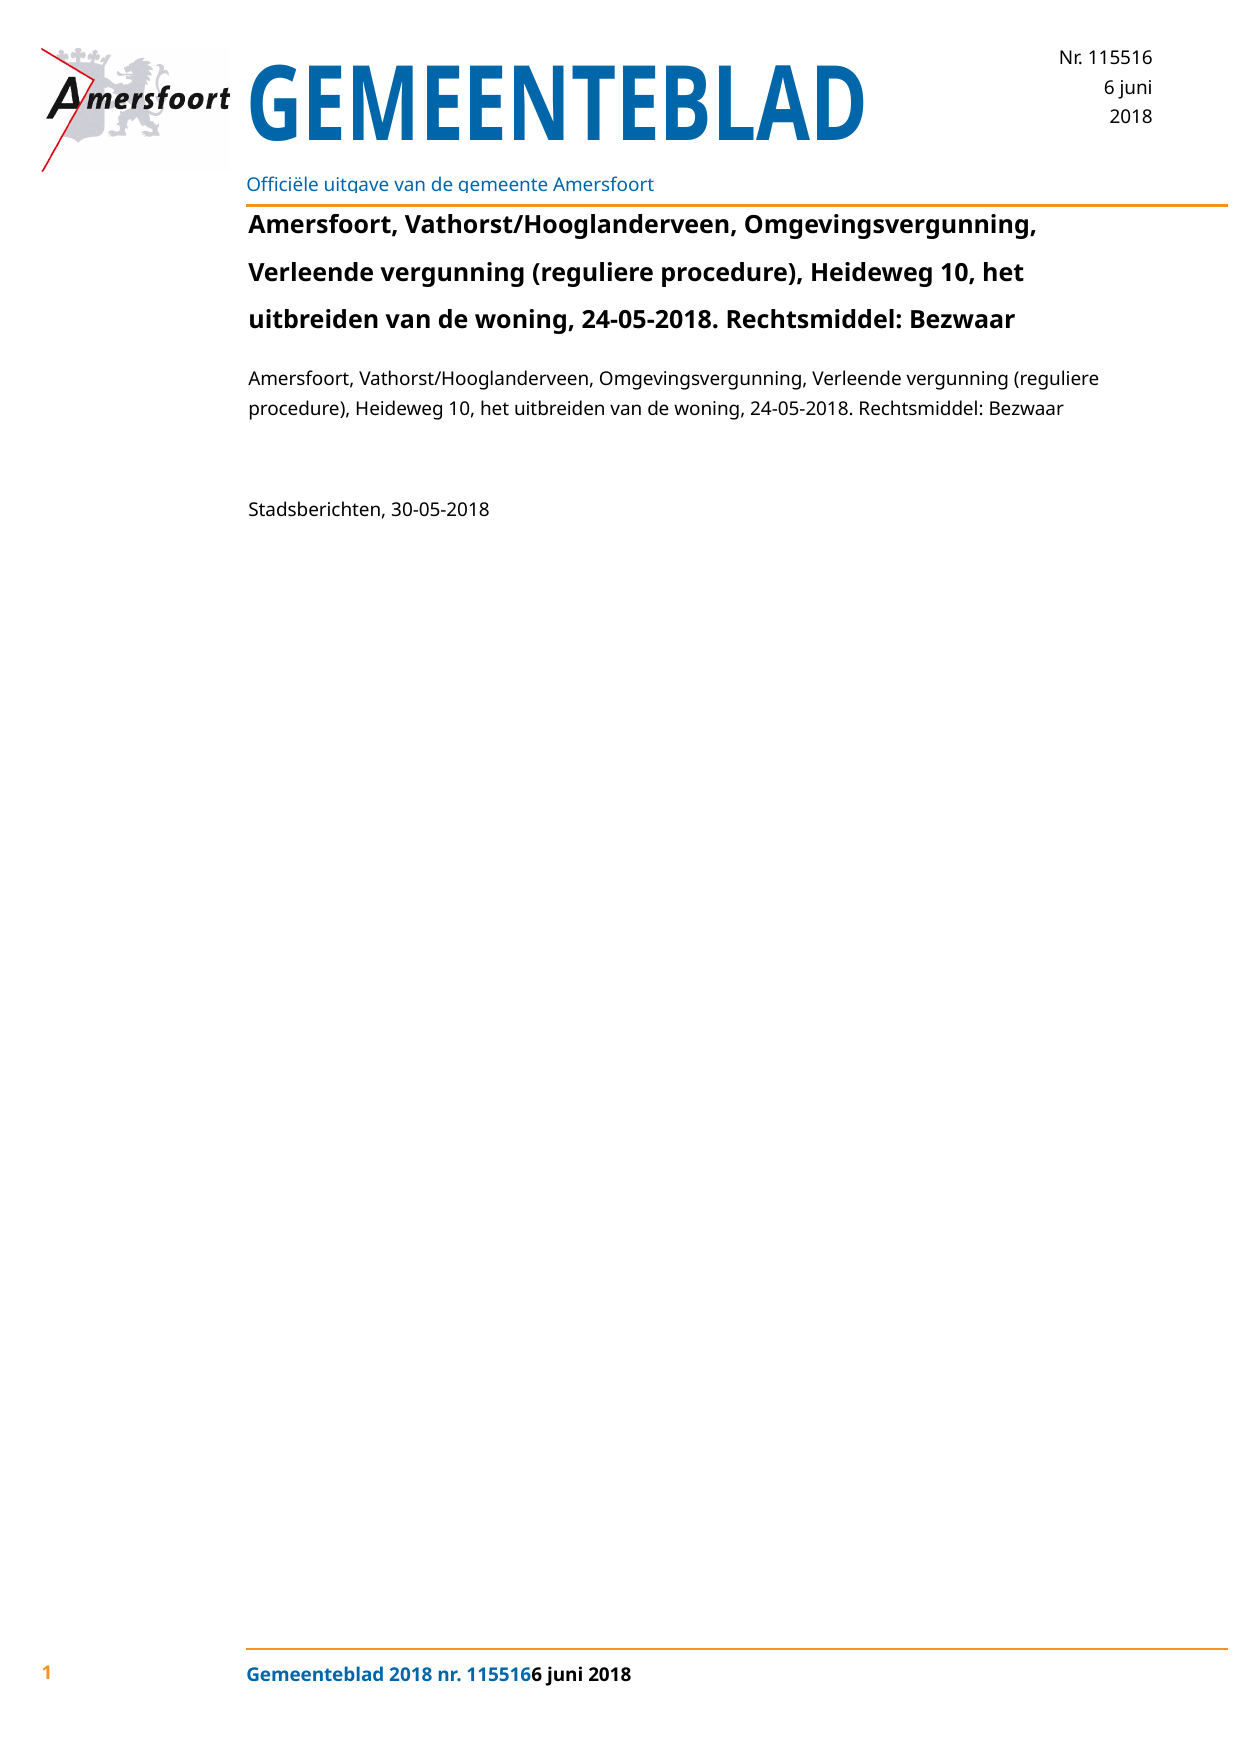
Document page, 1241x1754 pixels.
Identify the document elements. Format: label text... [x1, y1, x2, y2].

text Amersfoort, Vathorst/Hooglanderveen, Omgevingsvergunning, Verleende vergunning (reguliere procedure), Heideweg 10, het uitbreiden van de woning, 24-05-2018. Rechtsmiddel: Bezwaar [248, 366, 1152, 421]
text Amersfoort, Vathorst/Hooglanderveen, Omgevingsvergunning, Verleende vergunning (reguliere procedure), Heideweg 10, het uitbreiden van de woning, 24-05-2018. Rechtsmiddel: Bezwaar [248, 207, 1152, 336]
text Stadsberichten, 30-05-2018 [248, 496, 1152, 522]
picture [41, 47, 231, 172]
